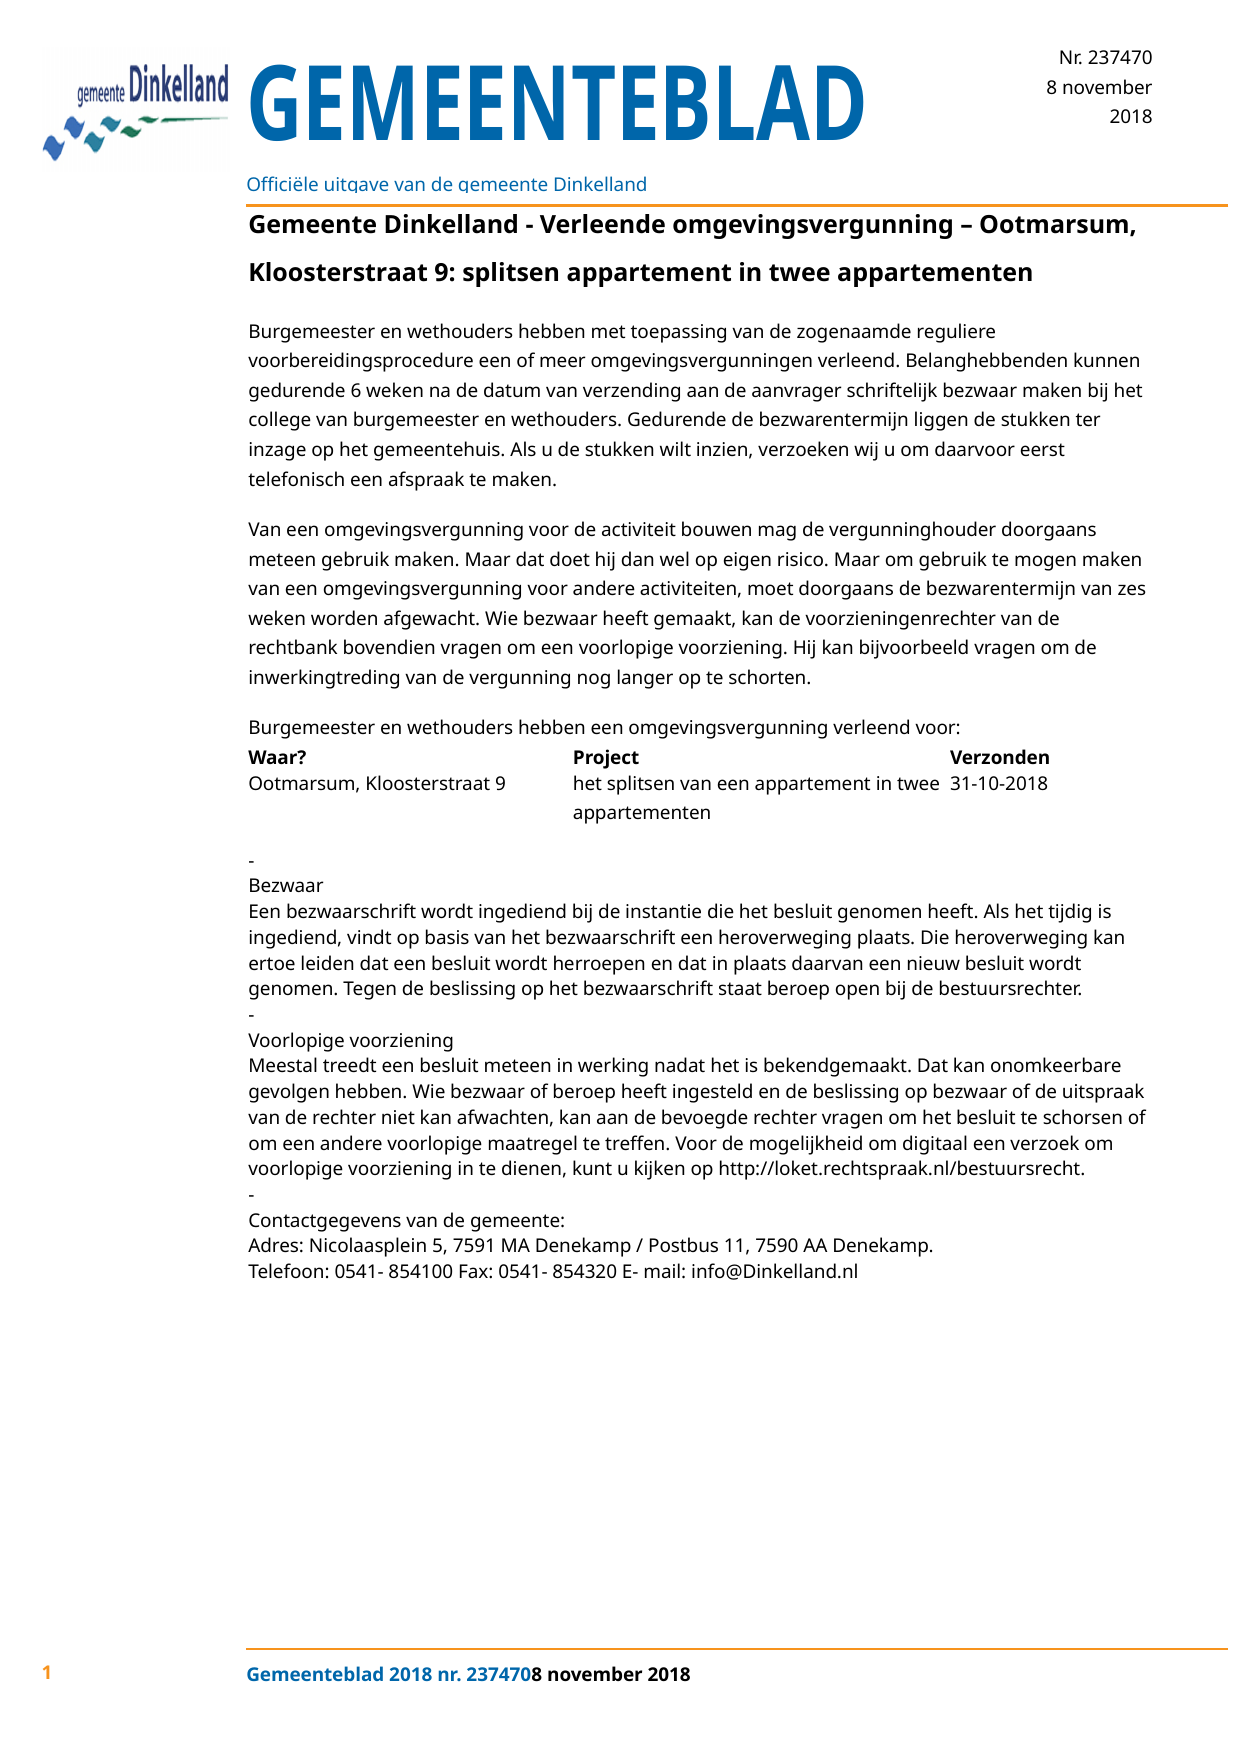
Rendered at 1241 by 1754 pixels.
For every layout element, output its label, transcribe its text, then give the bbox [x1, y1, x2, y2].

text Van een omgevingsvergunning voor de activiteit bouwen mag de vergunninghouder doorgaans meteen gebruik maken. Maar dat doet hij dan wel op eigen risico. Maar om gebruik te mogen maken van een omgevingsvergunning voor andere activiteiten, moet doorgaans de bezwarentermijn van zes weken worden afgewacht. Wie bezwaar heeft gemaakt, kan de voorzieningenrechter van de rechtbank bovendien vragen om een voorlopige voorziening. Hij kan bijvoorbeeld vragen om de inwerkingtreding van de vergunning nog langer op te schorten. [248, 516, 1152, 690]
text Voorlopige voorziening [248, 1027, 1152, 1053]
text Burgemeester en wethouders hebben een omgevingsvergunning verleend voor: [248, 714, 1152, 740]
table_header Verzonden [950, 744, 1152, 770]
text - [248, 1001, 1152, 1027]
table_cell Ootmarsum, Kloosterstraat 9 [248, 770, 573, 825]
picture [41, 47, 231, 172]
table_header Project [573, 744, 950, 770]
text Meestal treedt een besluit meteen in werking nadat het is bekendgemaakt. Dat kan onomkeerbare gevolgen hebben. Wie bezwaar of beroep heeft ingesteld en de beslissing op bezwaar of de uitspraak van de rechter niet kan afwachten, kan aan de bevoegde rechter vragen om het besluit te schorsen of om een andere voorlopige maatregel te treffen. Voor de mogelijkheid om digitaal een verzoek om voorlopige voorziening in te dienen, kunt u kijken op http://loket.rechtspraak.nl/bestuursrecht. [248, 1053, 1152, 1181]
text Contactgegevens van de gemeente: [248, 1207, 1152, 1233]
table_cell het splitsen van een appartement in twee appartementen [573, 770, 950, 825]
text - [248, 847, 1152, 872]
text Burgemeester en wethouders hebben met toepassing van de zogenaamde reguliere voorbereidingsprocedure een of meer omgevingsvergunningen verleend. Belanghebbenden kunnen gedurende 6 weken na de datum van verzending aan de aanvrager schriftelijk bezwaar maken bij het college van burgemeester en wethouders. Gedurende de bezwarentermijn liggen de stukken ter inzage op het gemeentehuis. Als u de stukken wilt inzien, verzoeken wij u om daarvoor eerst telefonisch een afspraak te maken. [248, 318, 1152, 492]
text Telefoon: 0541- 854100 Fax: 0541- 854320 E- mail: info@Dinkelland.nl [248, 1258, 1152, 1284]
table_cell 31-10-2018 [950, 770, 1152, 825]
text Bezwaar [248, 872, 1152, 898]
text Adres: Nicolaasplein 5, 7591 MA Denekamp / Postbus 11, 7590 AA Denekamp. [248, 1233, 1152, 1258]
text - [248, 1181, 1152, 1207]
text Een bezwaarschrift wordt ingediend bij de instantie die het besluit genomen heeft. Als het tijdig is ingediend, vindt op basis van het bezwaarschrift een heroverweging plaats. Die heroverweging kan ertoe leiden dat een besluit wordt herroepen en dat in plaats daarvan een nieuw besluit wordt genomen. Tegen de beslissing op het bezwaarschrift staat beroep open bij de bestuursrechter. [248, 898, 1152, 1001]
table_header Waar? [248, 744, 573, 770]
text Gemeente Dinkelland - Verleende omgevingsvergunning – Ootmarsum, Kloosterstraat 9: splitsen appartement in twee appartementen [248, 207, 1152, 288]
